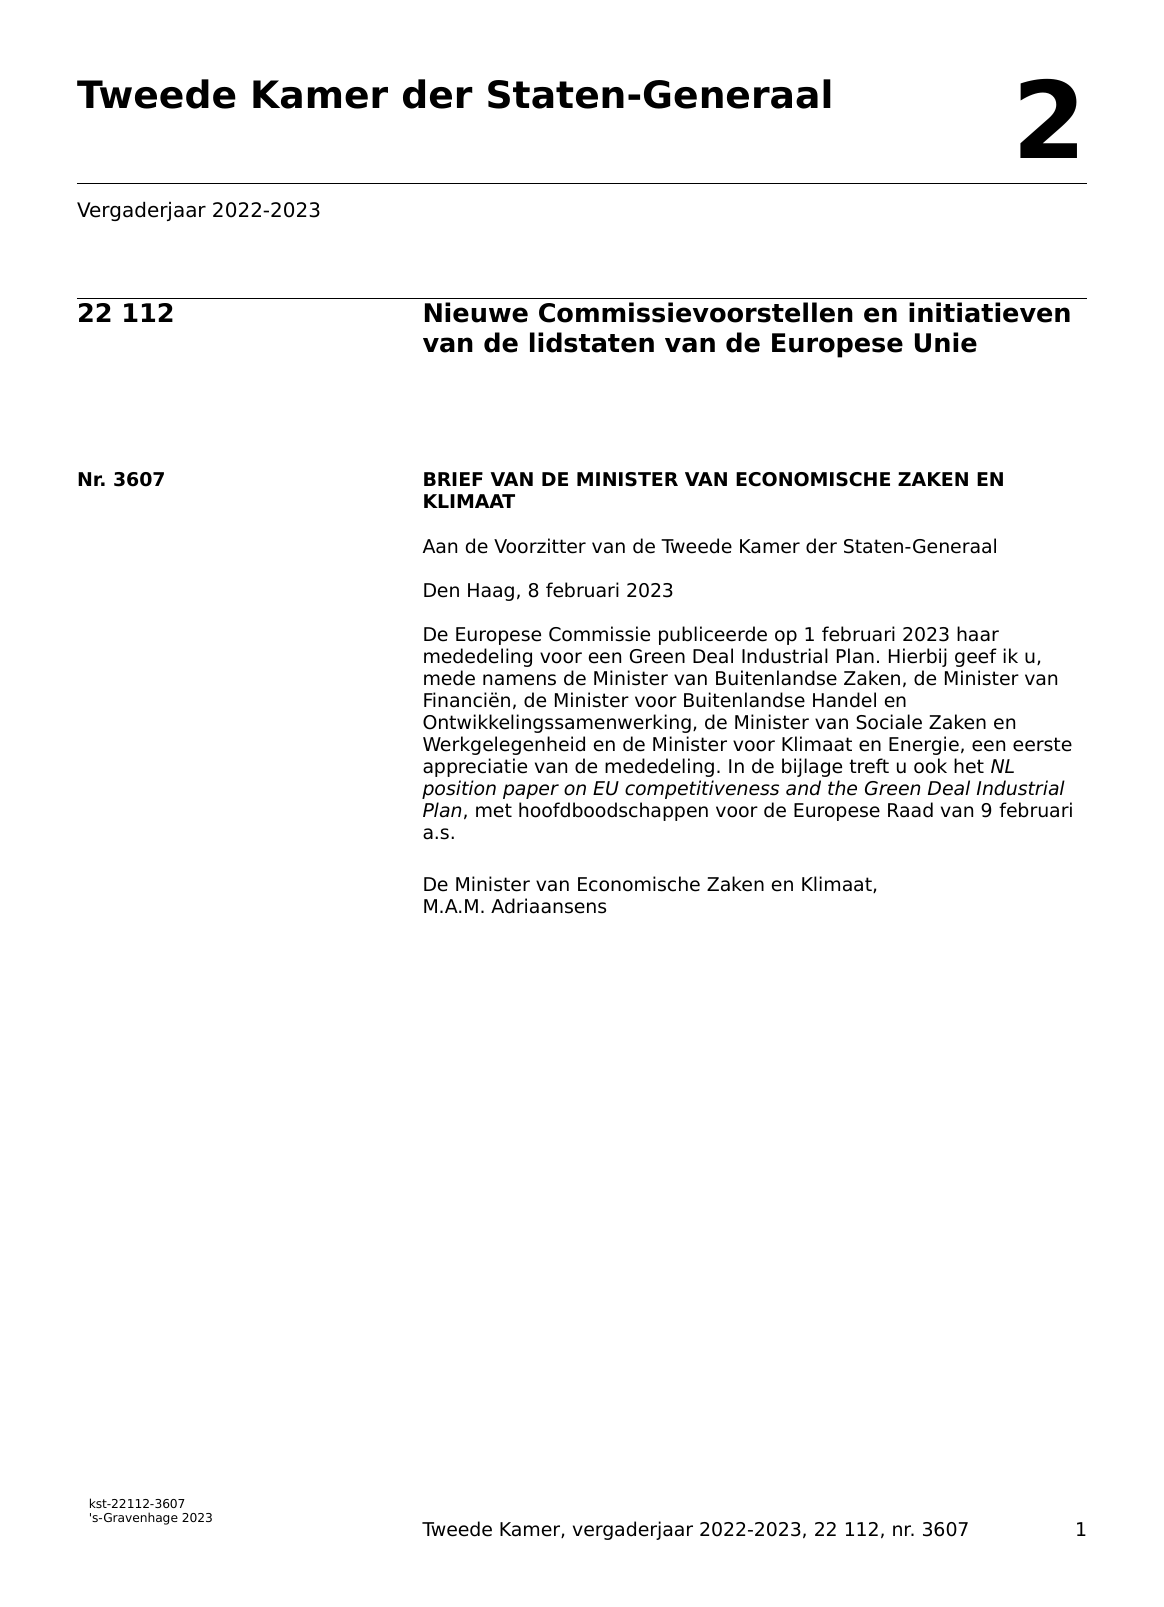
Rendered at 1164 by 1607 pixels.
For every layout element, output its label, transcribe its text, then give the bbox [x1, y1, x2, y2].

text De Europese Commissie publiceerde op 1 februari 2023 haar mededeling voor een Green Deal Industrial Plan. Hierbij geef ik u, mede namens de Minister van Buitenlandse Zaken, de Minister van Financiën, de Minister voor Buitenlandse Handel en Ontwikkelingssamenwerking, de Minister van Sociale Zaken en Werkgelegenheid en de Minister voor Klimaat en Energie, een eerste appreciatie van de mededeling. In de bijlage treft u ook het NL position paper on EU competitiveness and the Green Deal Industrial Plan, met hoofdboodschappen voor de Europese Raad van 9 februari a.s. [422, 624, 1087, 844]
subtitle 22 112 Nieuwe Commissievoorstellen en initiatieven van de lidstaten van de Europese Unie [77, 299, 1087, 358]
text 's-Gravenhage 2023 [88, 1511, 323, 1525]
table_cell Vergaderjaar 2022-2023 [77, 184, 1087, 298]
text De Minister van Economische Zaken en Klimaat, M.A.M. Adriaansens [422, 874, 1087, 918]
table_header 2 [886, 59, 1087, 183]
text kst-22112-3607 [88, 1497, 323, 1511]
subtitle Nr. 3607 BRIEF VAN DE MINISTER VAN ECONOMISCHE ZAKEN EN KLIMAAT [77, 469, 1087, 513]
table_header Tweede Kamer der Staten-Generaal [77, 59, 886, 183]
text Den Haag, 8 februari 2023 [422, 580, 1087, 602]
text Aan de Voorzitter van de Tweede Kamer der Staten-Generaal [422, 536, 1087, 557]
